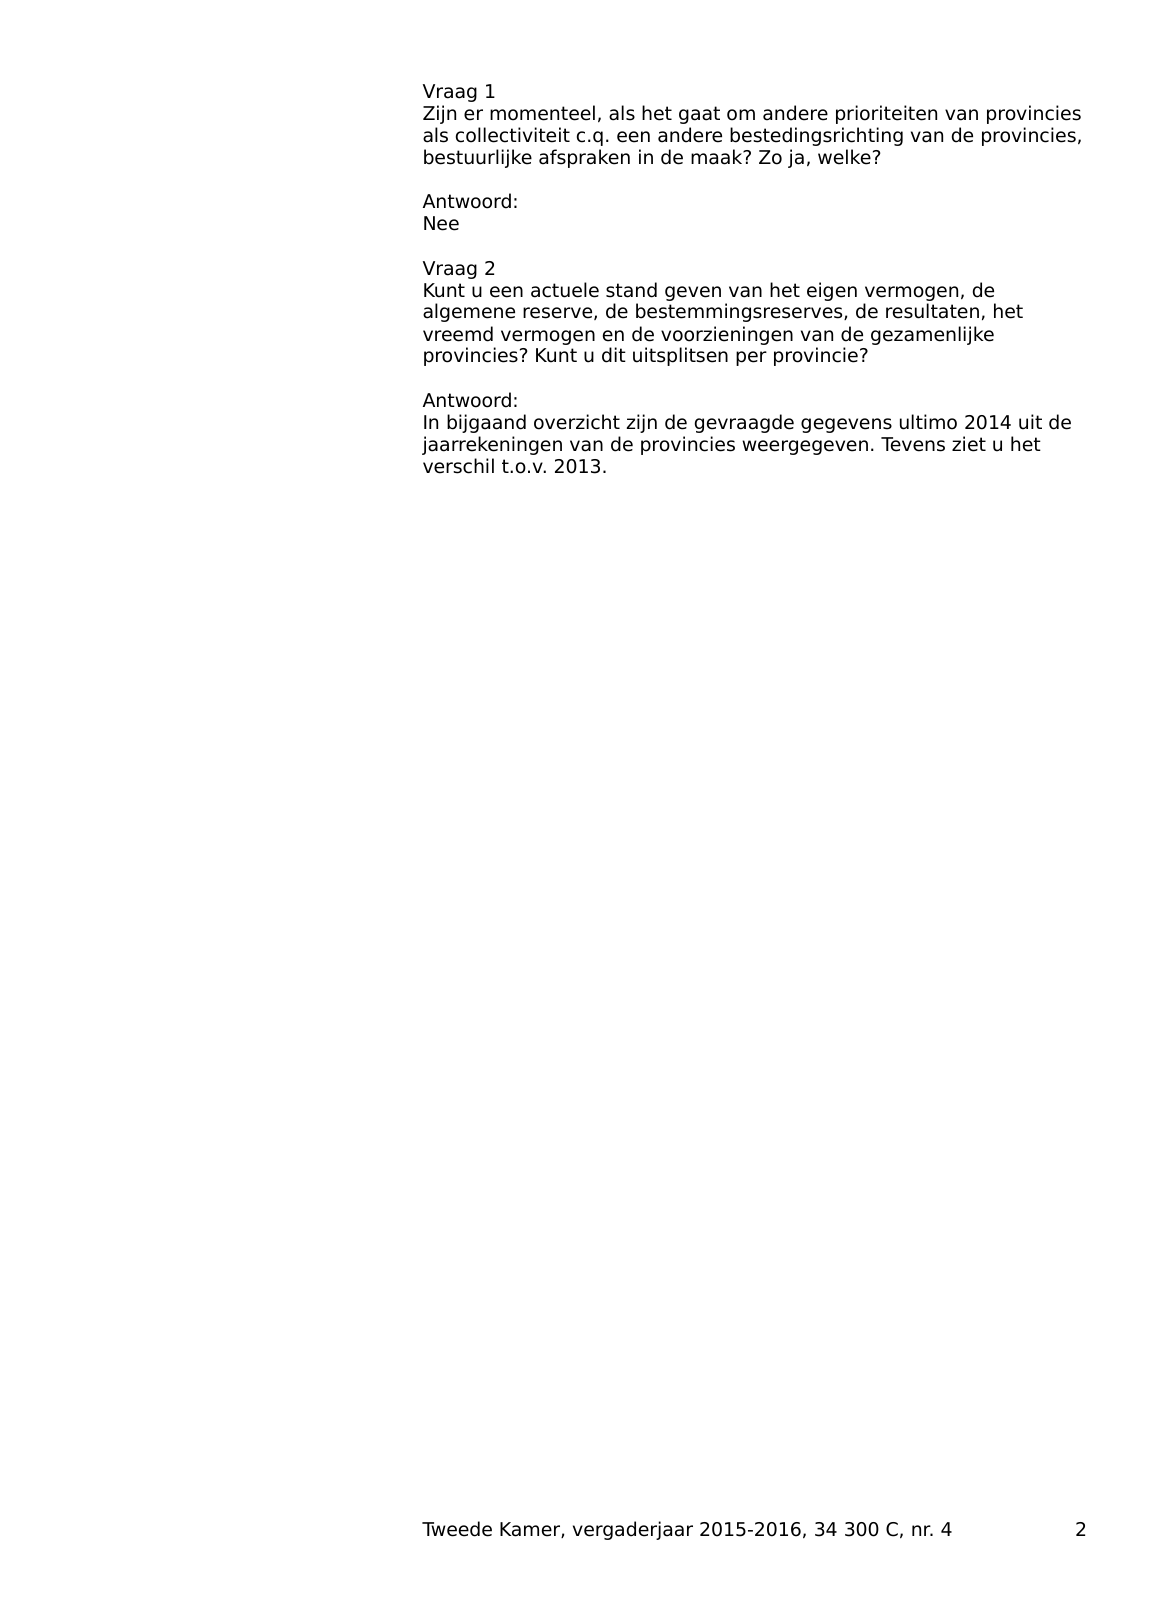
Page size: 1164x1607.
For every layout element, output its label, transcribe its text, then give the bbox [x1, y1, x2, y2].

text Vraag 1 [422, 81, 1087, 103]
text Nee [422, 213, 1087, 235]
text In bijgaand overzicht zijn de gevraagde gegevens ultimo 2014 uit de jaarrekeningen van de provincies weergegeven. Tevens ziet u het verschil t.o.v. 2013. [422, 412, 1087, 477]
text Kunt u een actuele stand geven van het eigen vermogen, de algemene reserve, de bestemmingsreserves, de resultaten, het vreemd vermogen en de voorzieningen van de gezamenlijke provincies? Kunt u dit uitsplitsen per provincie? [422, 279, 1087, 367]
text Zijn er momenteel, als het gaat om andere prioriteiten van provincies als collectiviteit c.q. een andere bestedingsrichting van de provincies, bestuurlijke afspraken in de maak? Zo ja, welke? [422, 103, 1087, 169]
text Antwoord: [422, 191, 1087, 213]
text Vraag 2 [422, 257, 1087, 279]
text Antwoord: [422, 389, 1087, 412]
